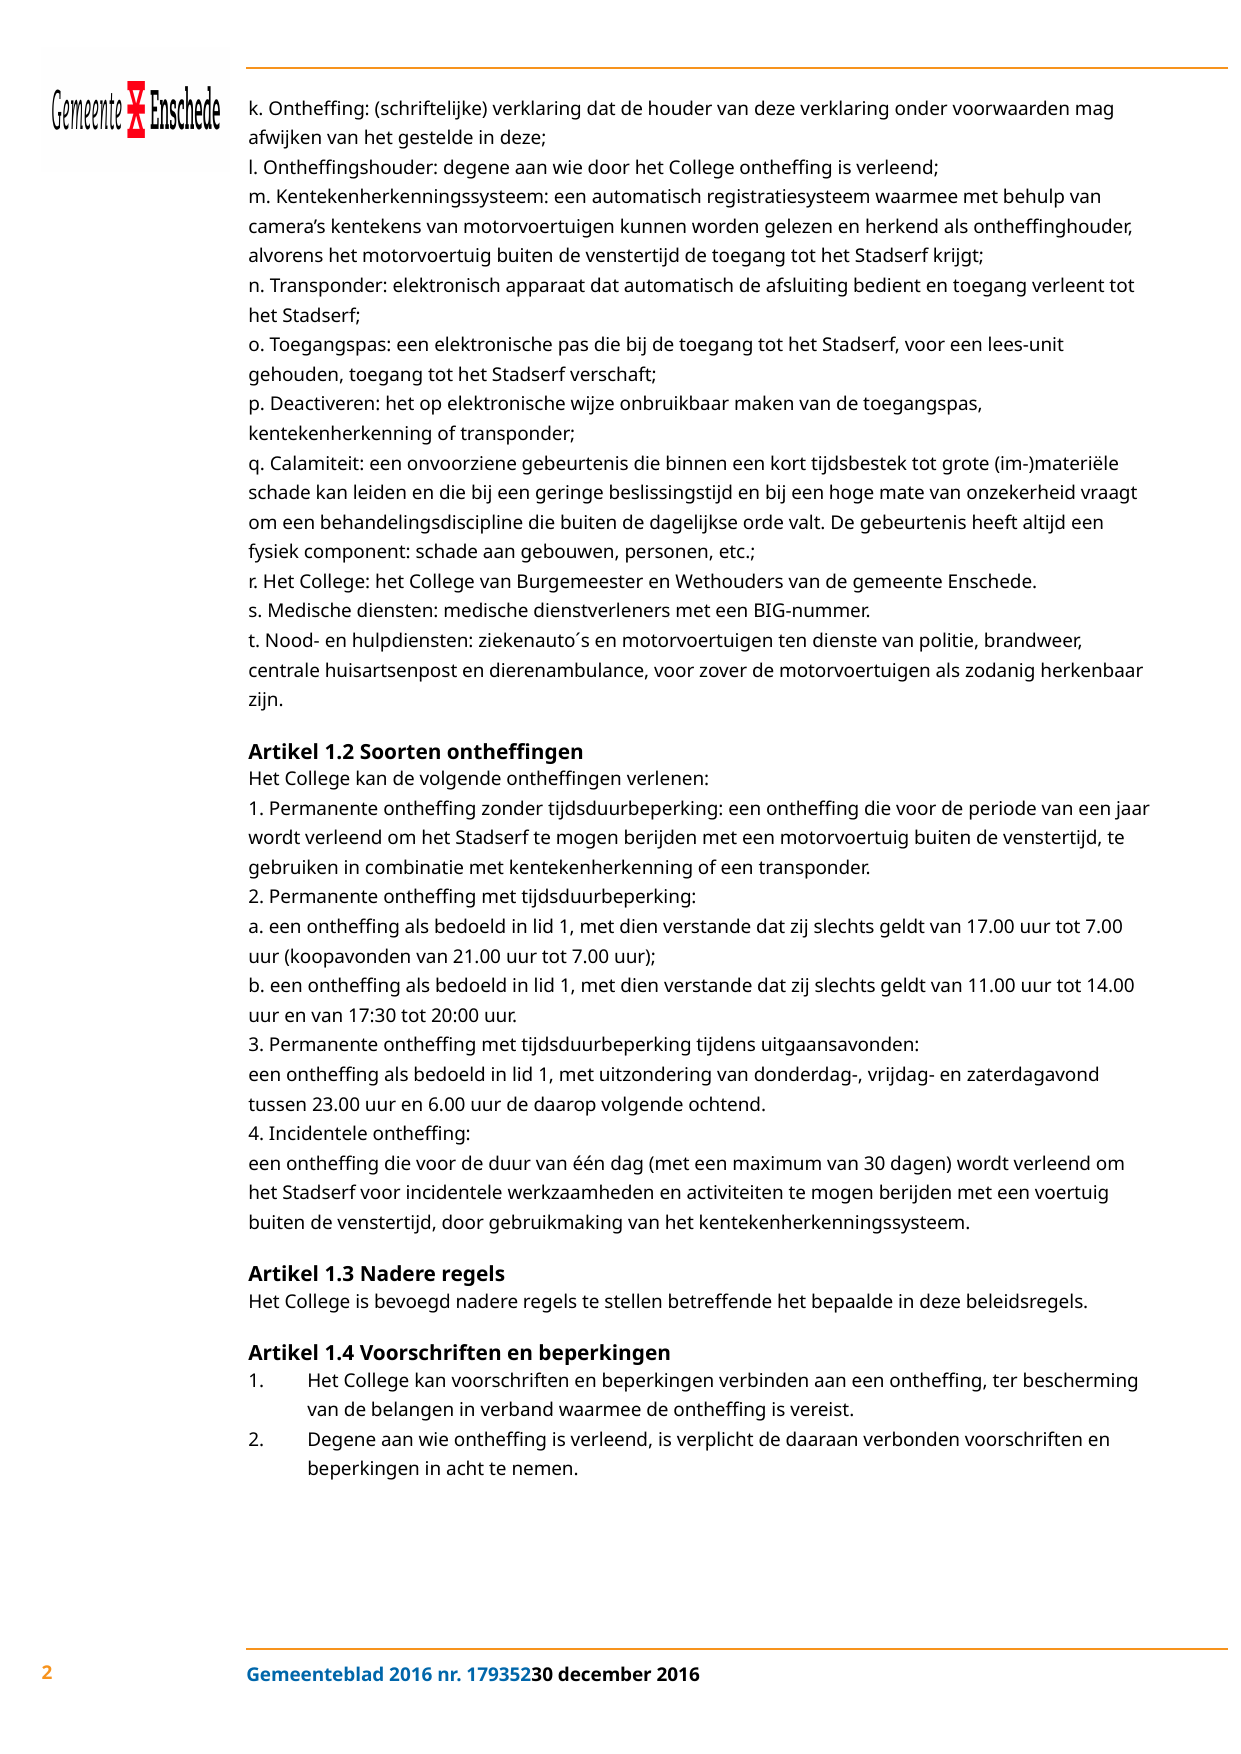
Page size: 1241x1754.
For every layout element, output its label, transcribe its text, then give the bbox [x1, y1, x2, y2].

text n. Transponder: elektronisch apparaat dat automatisch de afsluiting bedient en toegang verleent tot het Stadserf; [248, 272, 1152, 328]
list Degene aan wie ontheffing is verleend, is verplicht de daaraan verbonden voorschriften en beperkingen in acht te nemen. [248, 1426, 1152, 1481]
text t. Nood- en hulpdiensten: ziekenauto´s en motorvoertuigen ten dienste van politie, brandweer, centrale huisartsenpost en dierenambulance, voor zover de motorvoertuigen als zodanig herkenbaar zijn. [248, 627, 1152, 712]
text een ontheffing als bedoeld in lid 1, met uitzondering van donderdag-, vrijdag- en zaterdagavond tussen 23.00 uur en 6.00 uur de daarop volgende ochtend. [248, 1061, 1152, 1116]
text q. Calamiteit: een onvoorziene gebeurtenis die binnen een kort tijdsbestek tot grote (im-)materiële schade kan leiden en die bij een geringe beslissingstijd en bij een hoge mate van onzekerheid vraagt om een behandelingsdiscipline die buiten de dagelijkse orde valt. De gebeurtenis heeft altijd een fysiek component: schade aan gebouwen, personen, etc.; [248, 450, 1152, 564]
text 1. Permanente ontheffing zonder tijdsduurbeperking: een ontheffing die voor de periode van een jaar wordt verleend om het Stadserf te mogen berijden met een motorvoertuig buiten de venstertijd, te gebruiken in combinatie met kentekenherkenning of een transponder. [248, 795, 1152, 880]
text s. Medische diensten: medische dienstverleners met een BIG-nummer. [248, 598, 1152, 623]
text Het College kan de volgende ontheffingen verlenen: [248, 765, 1152, 791]
text l. Ontheffingshouder: degene aan wie door het College ontheffing is verleend; [248, 154, 1152, 180]
text 3. Permanente ontheffing met tijdsduurbeperking tijdens uitgaansavonden: [248, 1032, 1152, 1057]
text 4. Incidentele ontheffing: [248, 1120, 1152, 1146]
text p. Deactiveren: het op elektronische wijze onbruikbaar maken van de toegangspas, kentekenherkenning of transponder; [248, 391, 1152, 446]
text m. Kentekenherkenningssysteem: een automatisch registratiesysteem waarmee met behulp van camera’s kentekens van motorvoertuigen kunnen worden gelezen en herkend als ontheffinghouder, alvorens het motorvoertuig buiten de venstertijd de toegang tot het Stadserf krijgt; [248, 183, 1152, 268]
text o. Toegangspas: een elektronische pas die bij de toegang tot het Stadserf, voor een lees-unit gehouden, toegang tot het Stadserf verschaft; [248, 331, 1152, 387]
list Het College kan voorschriften en beperkingen verbinden aan een ontheffing, ter bescherming van de belangen in verband waarmee de ontheffing is vereist. [248, 1367, 1152, 1422]
picture [41, 47, 231, 172]
text Artikel 1.3 Nadere regels [248, 1259, 1152, 1288]
text 2. Permanente ontheffing met tijdsduurbeperking: [248, 884, 1152, 909]
text b. een ontheffing als bedoeld in lid 1, met dien verstande dat zij slechts geldt van 11.00 uur tot 14.00 uur en van 17:30 tot 20:00 uur. [248, 972, 1152, 1028]
text Artikel 1.4 Voorschriften en beperkingen [248, 1338, 1152, 1367]
text Het College is bevoegd nadere regels te stellen betreffende het bepaalde in deze beleidsregels. [248, 1288, 1152, 1314]
text a. een ontheffing als bedoeld in lid 1, met dien verstande dat zij slechts geldt van 17.00 uur tot 7.00 uur (koopavonden van 21.00 uur tot 7.00 uur); [248, 913, 1152, 968]
text Artikel 1.2 Soorten ontheffingen [248, 737, 1152, 765]
text k. Ontheffing: (schriftelijke) verklaring dat de houder van deze verklaring onder voorwaarden mag afwijken van het gestelde in deze; [248, 95, 1152, 150]
text r. Het College: het College van Burgemeester en Wethouders van de gemeente Enschede. [248, 568, 1152, 594]
text een ontheffing die voor de duur van één dag (met een maximum van 30 dagen) wordt verleend om het Stadserf voor incidentele werkzaamheden en activiteiten te mogen berijden met een voertuig buiten de venstertijd, door gebruikmaking van het kentekenherkenningssysteem. [248, 1150, 1152, 1235]
